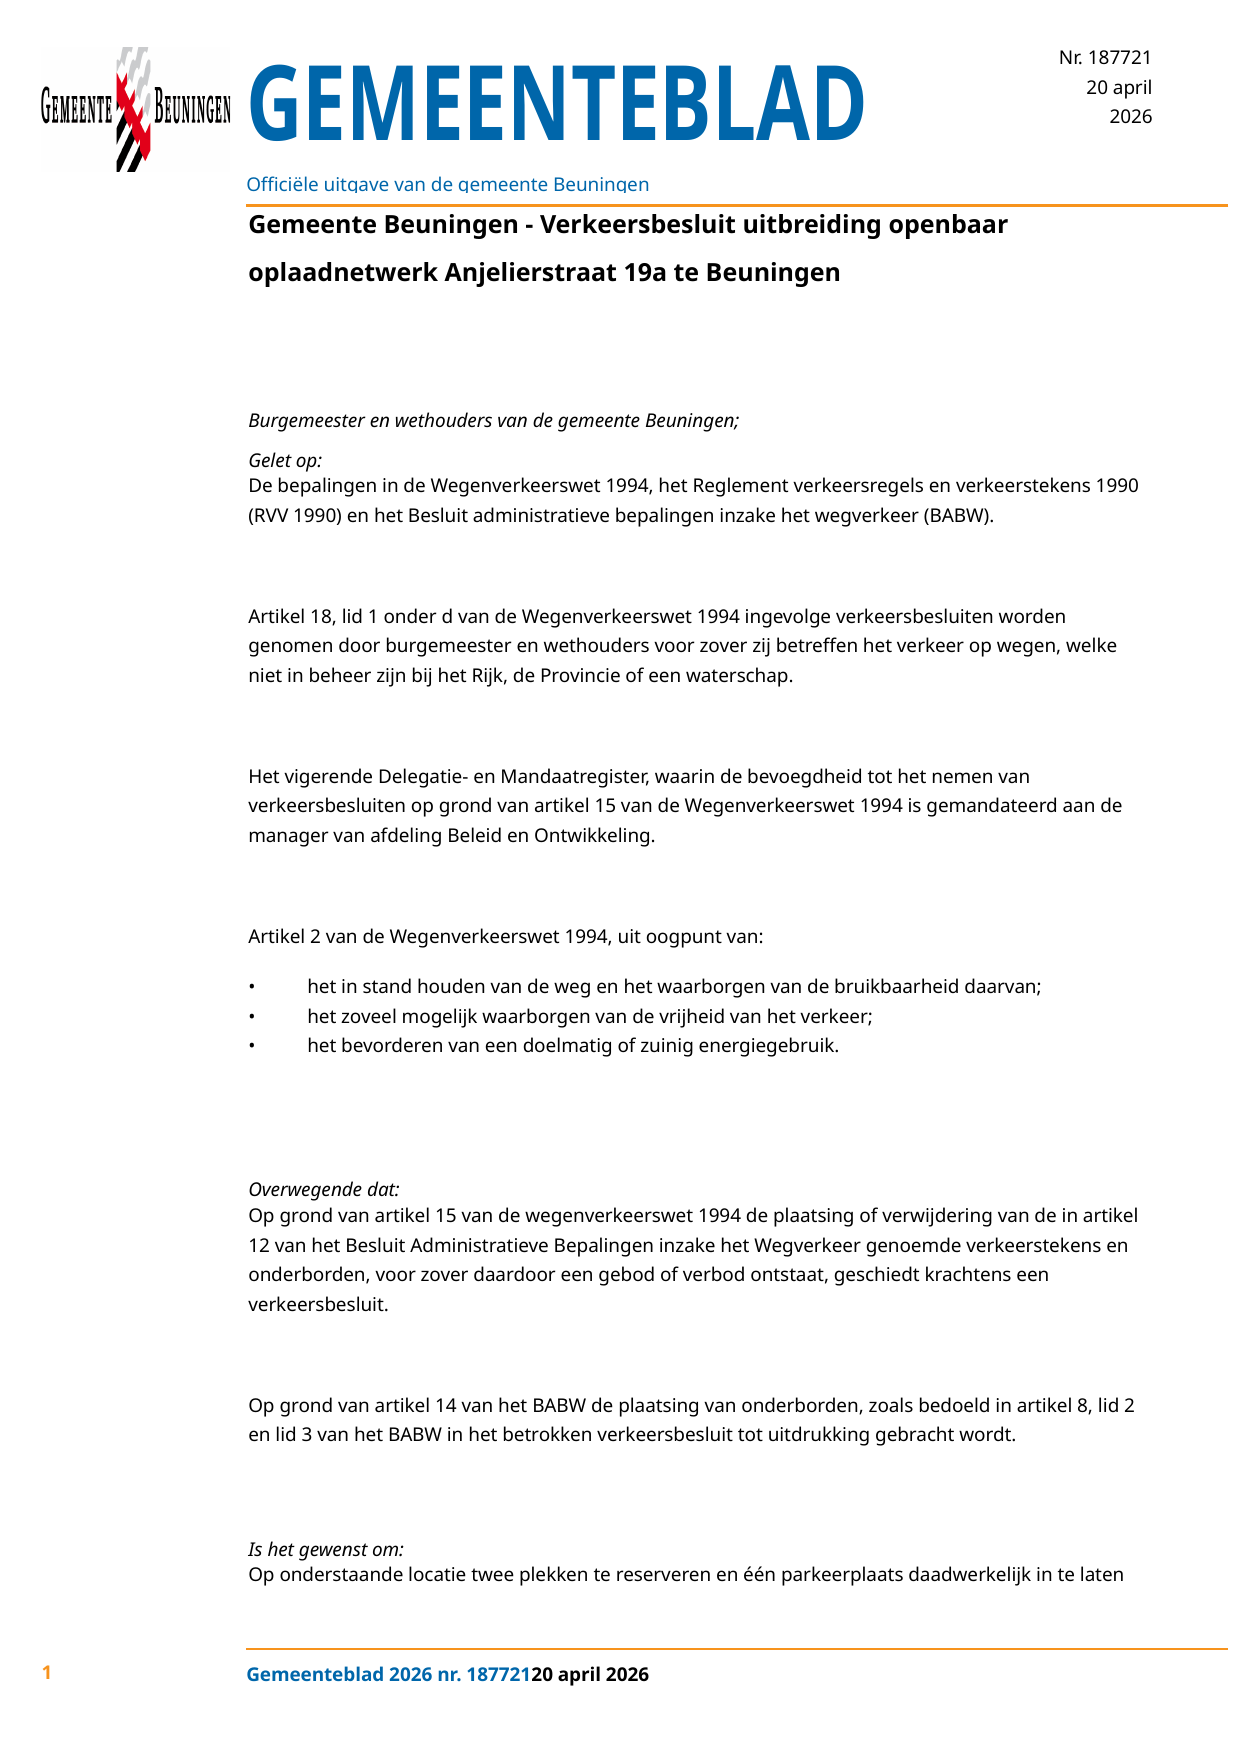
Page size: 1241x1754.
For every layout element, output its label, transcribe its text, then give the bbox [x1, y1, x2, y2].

text Burgemeester en wethouders van de gemeente Beuningen; [248, 408, 1152, 433]
list het bevorderen van een doelmatig of zuinig energiegebruik. [248, 1033, 1152, 1058]
text Op grond van artikel 14 van het BABW de plaatsing van onderborden, zoals bedoeld in artikel 8, lid 2 en lid 3 van het BABW in het betrokken verkeersbesluit tot uitdrukking gebracht wordt. [248, 1392, 1152, 1447]
picture [41, 47, 231, 172]
list het zoveel mogelijk waarborgen van de vrijheid van het verkeer; [248, 1003, 1152, 1029]
text Overwegende dat: [248, 1177, 1152, 1202]
text Gelet op: [248, 447, 1152, 473]
text Op grond van artikel 15 van de wegenverkeerswet 1994 de plaatsing of verwijdering van de in artikel 12 van het Besluit Administratieve Bepalingen inzake het Wegverkeer genoemde verkeerstekens en onderborden, voor zover daardoor een gebod of verbod ontstaat, geschiedt krachtens een verkeersbesluit. [248, 1202, 1152, 1317]
text Op onderstaande locatie twee plekken te reserveren en één parkeerplaats daadwerkelijk in te laten [248, 1562, 1152, 1587]
text Artikel 18, lid 1 onder d van de Wegenverkeerswet 1994 ingevolge verkeersbesluiten worden genomen door burgemeester en wethouders voor zover zij betreffen het verkeer op wegen, welke niet in beheer zijn bij het Rijk, de Provincie of een waterschap. [248, 603, 1152, 688]
text De bepalingen in de Wegenverkeerswet 1994, het Reglement verkeersregels en verkeerstekens 1990 (RVV 1990) en het Besluit administratieve bepalingen inzake het wegverkeer (BABW). [248, 473, 1152, 528]
text Is het gewenst om: [248, 1536, 1152, 1562]
text Het vigerende Delegatie- en Mandaatregister, waarin de bevoegdheid tot het nemen van verkeersbesluiten op grond van artikel 15 van de Wegenverkeerswet 1994 is gemandateerd aan de manager van afdeling Beleid en Ontwikkeling. [248, 763, 1152, 848]
list het in stand houden van de weg en het waarborgen van de bruikbaarheid daarvan; [248, 973, 1152, 999]
text Artikel 2 van de Wegenverkeerswet 1994, uit oogpunt van: [248, 923, 1152, 949]
text Gemeente Beuningen - Verkeersbesluit uitbreiding openbaar oplaadnetwerk Anjelierstraat 19a te Beuningen [248, 207, 1152, 288]
